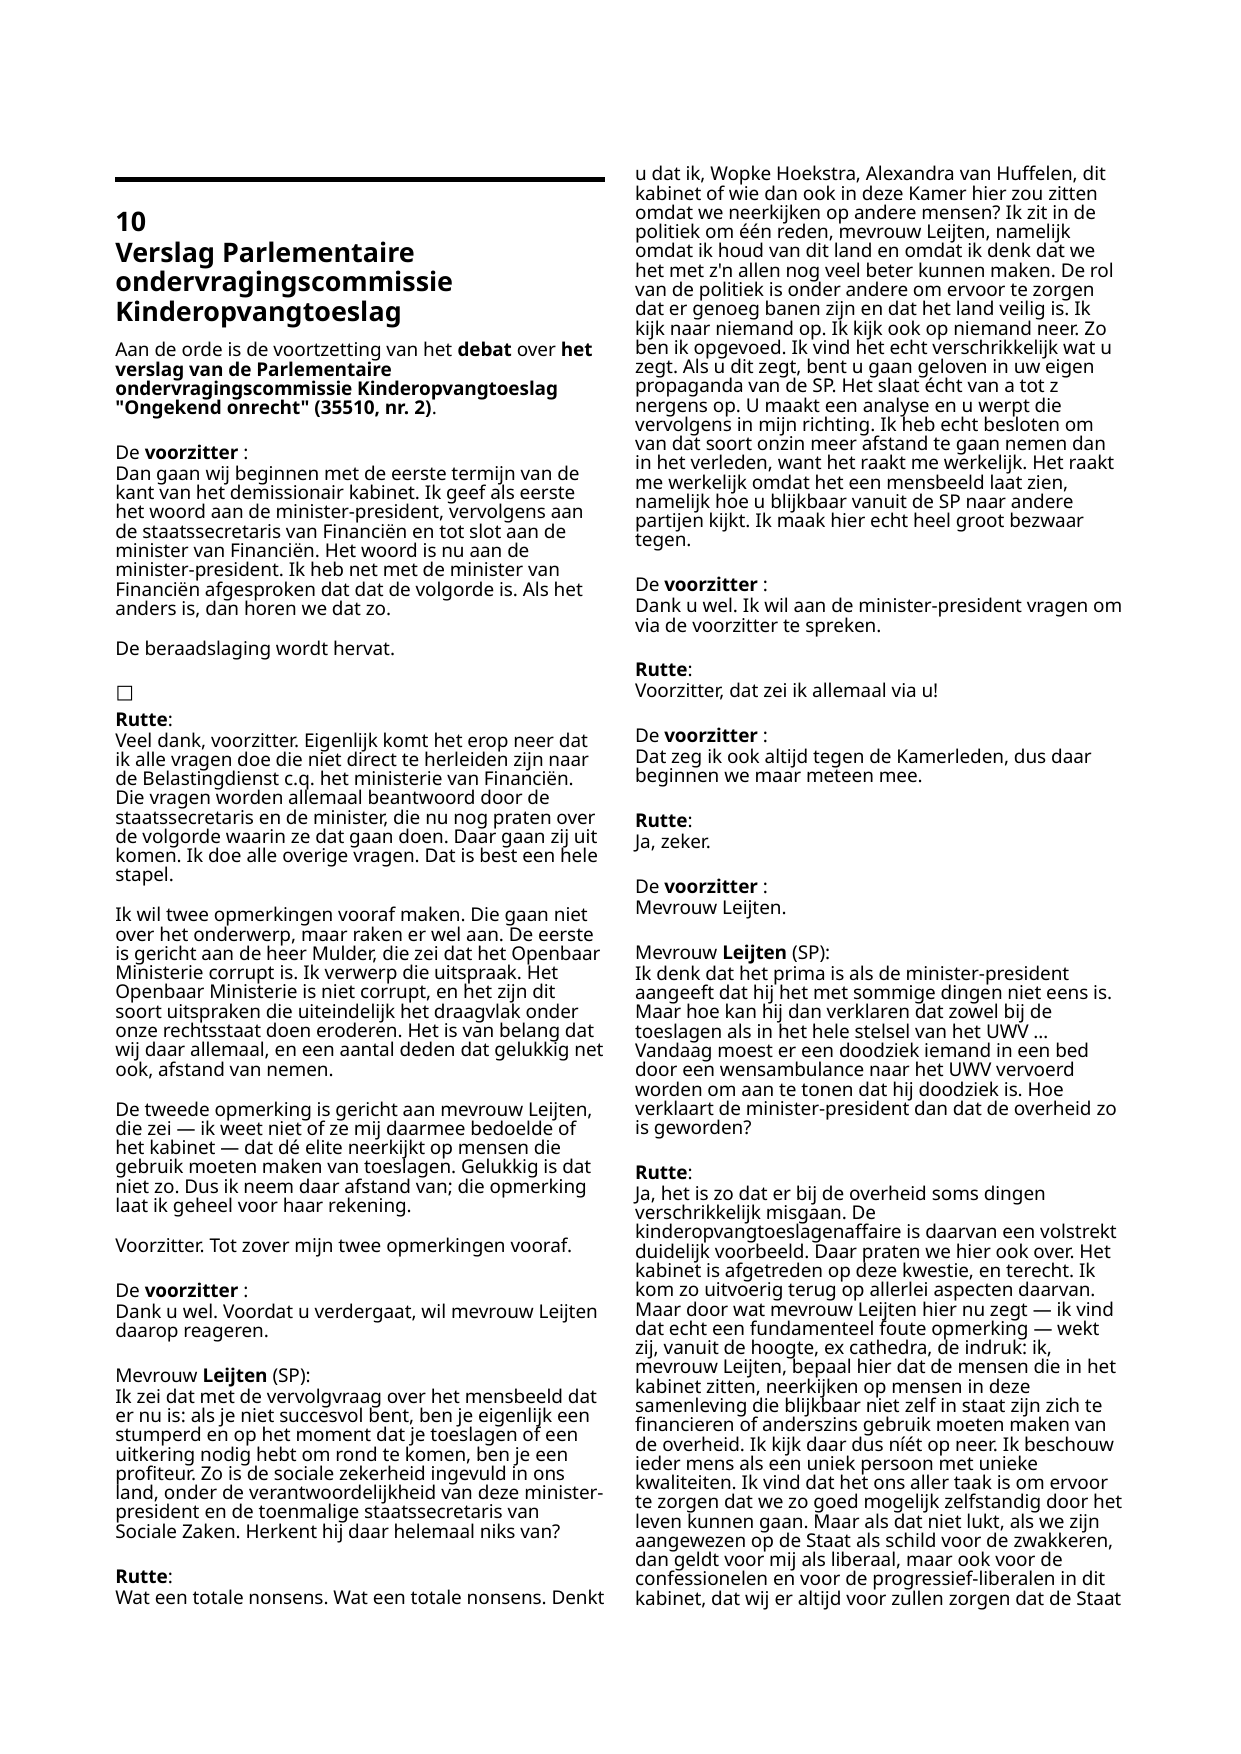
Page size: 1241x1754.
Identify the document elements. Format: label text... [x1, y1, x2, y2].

text Rutte: [635, 657, 1125, 682]
text Voorzitter. Tot zover mijn twee opmerkingen vooraf. [115, 1237, 605, 1256]
text Mevrouw Leijten (SP): [635, 939, 1125, 965]
text Ik denk dat het prima is als de minister-president aangeeft dat hij het met sommige dingen niet eens is. Maar hoe kan hij dan verklaren dat zowel bij de toeslagen als in het hele stelsel van het UWV … Vandaag moest er een doodziek iemand in een bed door een wensambulance naar het UWV vervoerd worden om aan te tonen dat hij doodziek is. Hoe verklaart de minister-president dan dat de overheid zo is geworden? [635, 965, 1125, 1138]
text Veel dank, voorzitter. Eigenlijk komt het erop neer dat ik alle vragen doe die niet direct te herleiden zijn naar de Belastingdienst c.q. het ministerie van Financiën. Die vragen worden allemaal beantwoord door de staatssecretaris en de minister, die nu nog praten over de volgorde waarin ze dat gaan doen. Daar gaan zij uit komen. Ik doe alle overige vragen. Dat is best een hele stapel. [115, 732, 605, 886]
text Rutte: [115, 706, 605, 732]
text Ja, zeker. [635, 833, 1125, 853]
text De voorzitter : [635, 873, 1125, 899]
text Verslag Parlementaire ondervragingscommissie Kinderopvangtoeslag [115, 239, 605, 341]
text Aan de orde is de voortzetting van het debat over het verslag van de Parlementaire ondervragingscommissie Kinderopvangtoeslag "Ongekend onrecht" (35510, nr. 2). [115, 341, 605, 418]
text Ik wil twee opmerkingen vooraf maken. Die gaan niet over het onderwerp, maar raken er wel aan. De eerste is gericht aan de heer Mulder, die zei dat het Openbaar Ministerie corrupt is. Ik verwerp die uitspraak. Het Openbaar Ministerie is niet corrupt, en het zijn dit soort uitspraken die uiteindelijk het draagvlak onder onze rechtsstaat doen eroderen. Het is van belang dat wij daar allemaal, en een aantal deden dat gelukkig net ook, afstand van nemen. [115, 906, 605, 1080]
text Dan gaan wij beginnen met de eerste termijn van de kant van het demissionair kabinet. Ik geef als eerste het woord aan de minister-president, vervolgens aan de staatssecretaris van Financiën en tot slot aan de minister van Financiën. Het woord is nu aan de minister-president. Ik heb net met de minister van Financiën afgesproken dat dat de volgorde is. Als het anders is, dan horen we dat zo. [115, 465, 605, 619]
text De beraadslaging wordt hervat. [115, 640, 605, 659]
text Rutte: [635, 808, 1125, 833]
text Voorzitter, dat zei ik allemaal via u! [635, 682, 1125, 702]
text De tweede opmerking is gericht aan mevrouw Leijten, die zei — ik weet niet of ze mij daarmee bedoelde of het kabinet — dat dé elite neerkijkt op mensen die gebruik moeten maken van toeslagen. Gelukkig is dat niet zo. Dus ik neem daar afstand van; die opmerking laat ik geheel voor haar rekening. [115, 1101, 605, 1216]
text De voorzitter : [635, 722, 1125, 748]
text Ja, het is zo dat er bij de overheid soms dingen verschrikkelijk misgaan. De kinderopvangtoeslagenaffaire is daarvan een volstrekt duidelijk voorbeeld. Daar praten we hier ook over. Het kabinet is afgetreden op deze kwestie, en terecht. Ik kom zo uitvoerig terug op allerlei aspecten daarvan. Maar door wat mevrouw Leijten hier nu zegt — ik vind dat echt een fundamenteel foute opmerking — wekt zij, vanuit de hoogte, ex cathedra, de indruk: ik, mevrouw Leijten, bepaal hier dat de mensen die in het kabinet zitten, neerkijken op mensen in deze samenleving die blijkbaar niet zelf in staat zijn zich te financieren of anderszins gebruik moeten maken van de overheid. Ik kijk daar dus níét op neer. Ik beschouw ieder mens als een uniek persoon met unieke kwaliteiten. Ik vind dat het ons aller taak is om ervoor te zorgen dat we zo goed mogelijk zelfstandig door het leven kunnen gaan. Maar als dat niet lukt, als we zijn aangewezen op de Staat als schild voor de zwakkeren, dan geldt voor mij als liberaal, maar ook voor de confessionelen en voor de progressief-liberalen in dit kabinet, dat wij er altijd voor zullen zorgen dat de Staat [635, 1185, 1125, 1609]
text Ik zei dat met de vervolgvraag over het mensbeeld dat er nu is: als je niet succesvol bent, ben je eigenlijk een stumperd en op het moment dat je toeslagen of een uitkering nodig hebt om rond te komen, ben je een profiteur. Zo is de sociale zekerheid ingevuld in ons land, onder de verantwoordelijkheid van deze minister-president en de toenmalige staatssecretaris van Sociale Zaken. Herkent hij daar helemaal niks van? [115, 1388, 605, 1542]
text Dank u wel. Ik wil aan de minister-president vragen om via de voorzitter te spreken. [635, 597, 1125, 636]
text Mevrouw Leijten. [635, 899, 1125, 918]
text Rutte: [635, 1159, 1125, 1185]
text De voorzitter : [115, 1277, 605, 1303]
text Dat zeg ik ook altijd tegen de Kamerleden, dus daar beginnen we maar meteen mee. [635, 748, 1125, 787]
text Wat een totale nonsens. Wat een totale nonsens. Denkt [115, 1589, 605, 1608]
text Mevrouw Leijten (SP): [115, 1362, 605, 1388]
text Dank u wel. Voordat u verdergaat, wil mevrouw Leijten daarop reageren. [115, 1303, 605, 1341]
text u dat ik, Wopke Hoekstra, Alexandra van Huffelen, dit kabinet of wie dan ook in deze Kamer hier zou zitten omdat we neerkijken op andere mensen? Ik zit in de politiek om één reden, mevrouw Leijten, namelijk omdat ik houd van dit land en omdat ik denk dat we het met z'n allen nog veel beter kunnen maken. De rol van de politiek is onder andere om ervoor te zorgen dat er genoeg banen zijn en dat het land veilig is. Ik kijk naar niemand op. Ik kijk ook op niemand neer. Zo ben ik opgevoed. Ik vind het echt verschrikkelijk wat u zegt. Als u dit zegt, bent u gaan geloven in uw eigen propaganda van de SP. Het slaat écht van a tot z nergens op. U maakt een analyse en u werpt die vervolgens in mijn richting. Ik heb echt besloten om van dat soort onzin meer afstand te gaan nemen dan in het verleden, want het raakt me werkelijk. Het raakt me werkelijk omdat het een mensbeeld laat zien, namelijk hoe u blijkbaar vanuit de SP naar andere partijen kijkt. Ik maak hier echt heel groot bezwaar tegen. [635, 165, 1125, 551]
text De voorzitter : [115, 439, 605, 465]
text De voorzitter : [635, 572, 1125, 597]
text 10 [115, 203, 605, 239]
text ⬜ [115, 680, 605, 706]
text Rutte: [115, 1563, 605, 1589]
